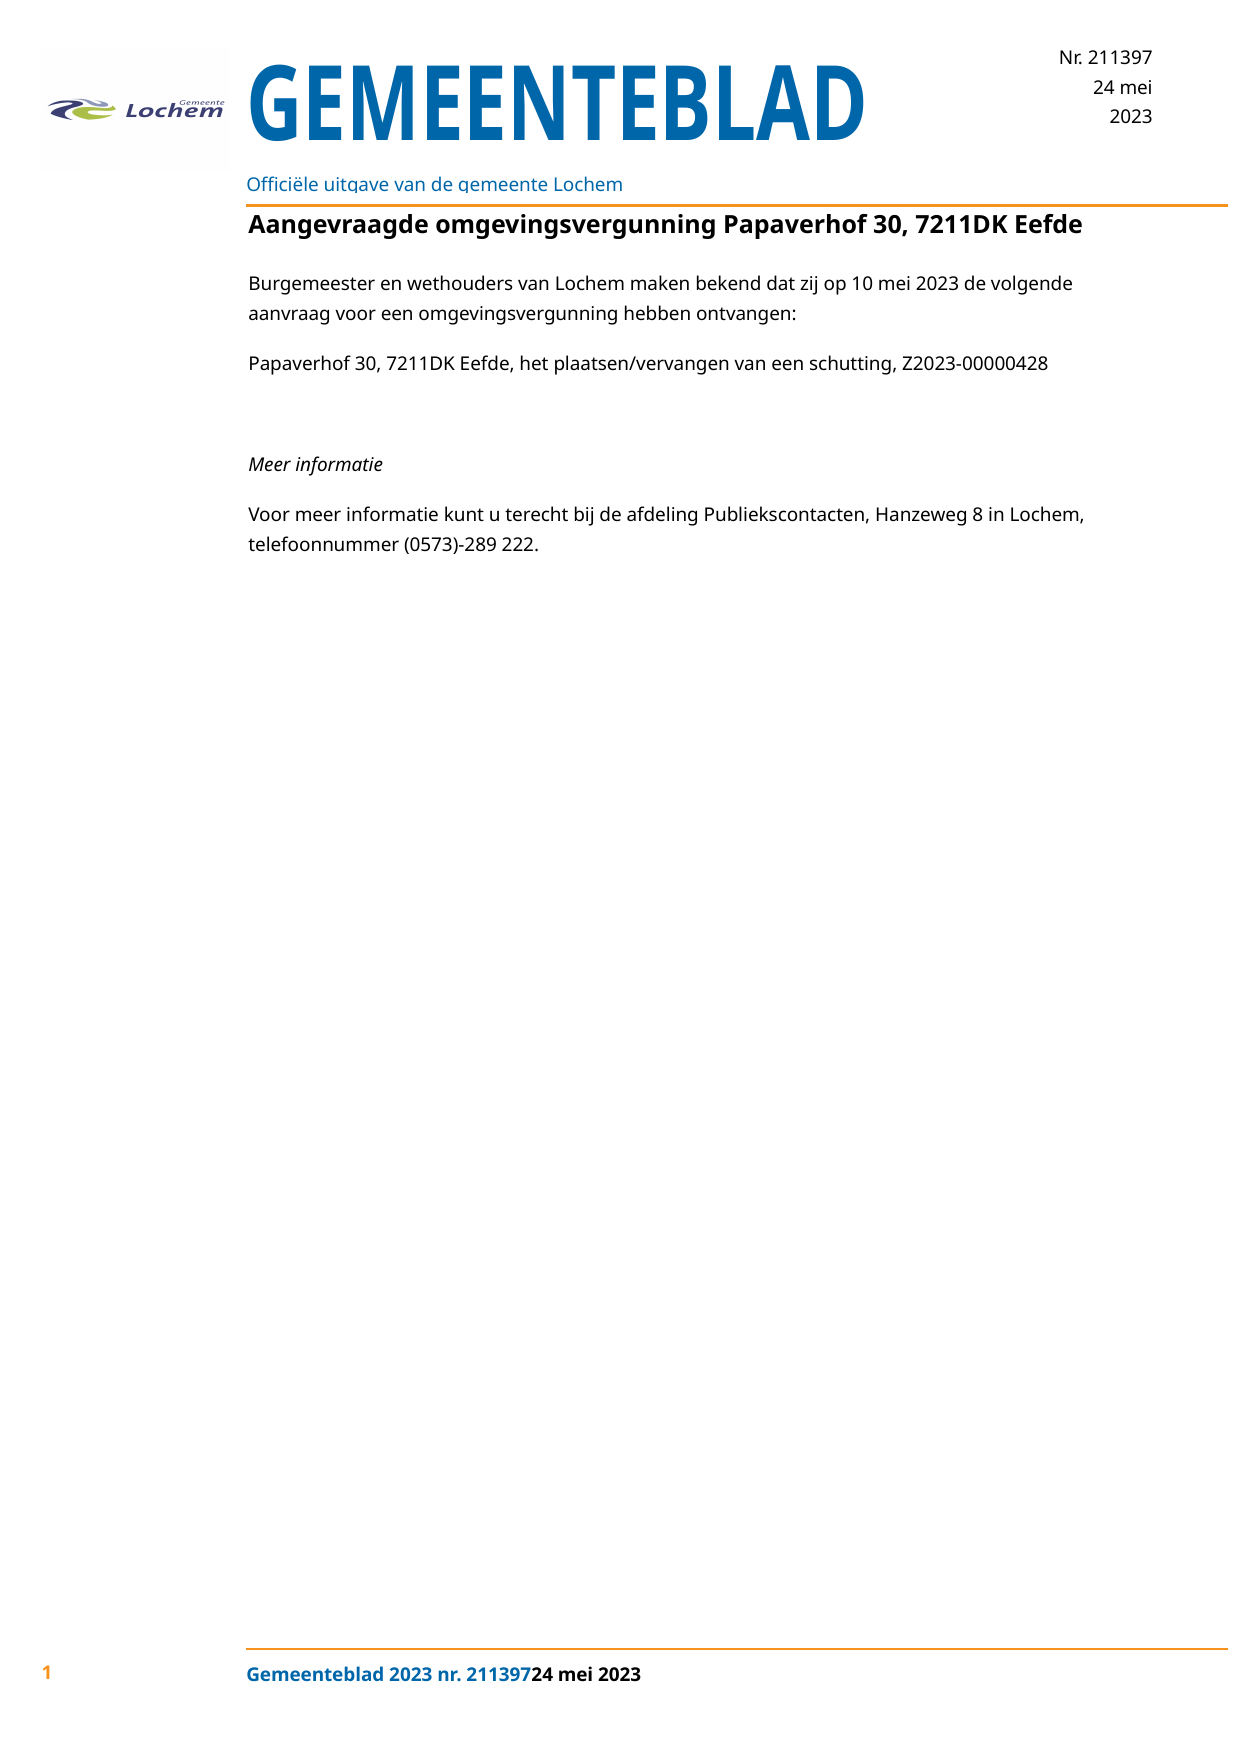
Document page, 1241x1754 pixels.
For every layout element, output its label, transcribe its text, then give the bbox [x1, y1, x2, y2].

text Meer informatie [248, 451, 1152, 477]
text Voor meer informatie kunt u terecht bij de afdeling Publiekscontacten, Hanzeweg 8 in Lochem, telefoonnummer (0573)-289 222. [248, 502, 1152, 557]
text Burgemeester en wethouders van Lochem maken bekend dat zij op 10 mei 2023 de volgende aanvraag voor een omgevingsvergunning hebben ontvangen: [248, 270, 1152, 326]
picture [41, 47, 231, 172]
text Papaverhof 30, 7211DK Eefde, het plaatsen/vervangen van een schutting, Z2023-00000428 [248, 350, 1152, 376]
text Aangevraagde omgevingsvergunning Papaverhof 30, 7211DK Eefde [248, 207, 1152, 241]
